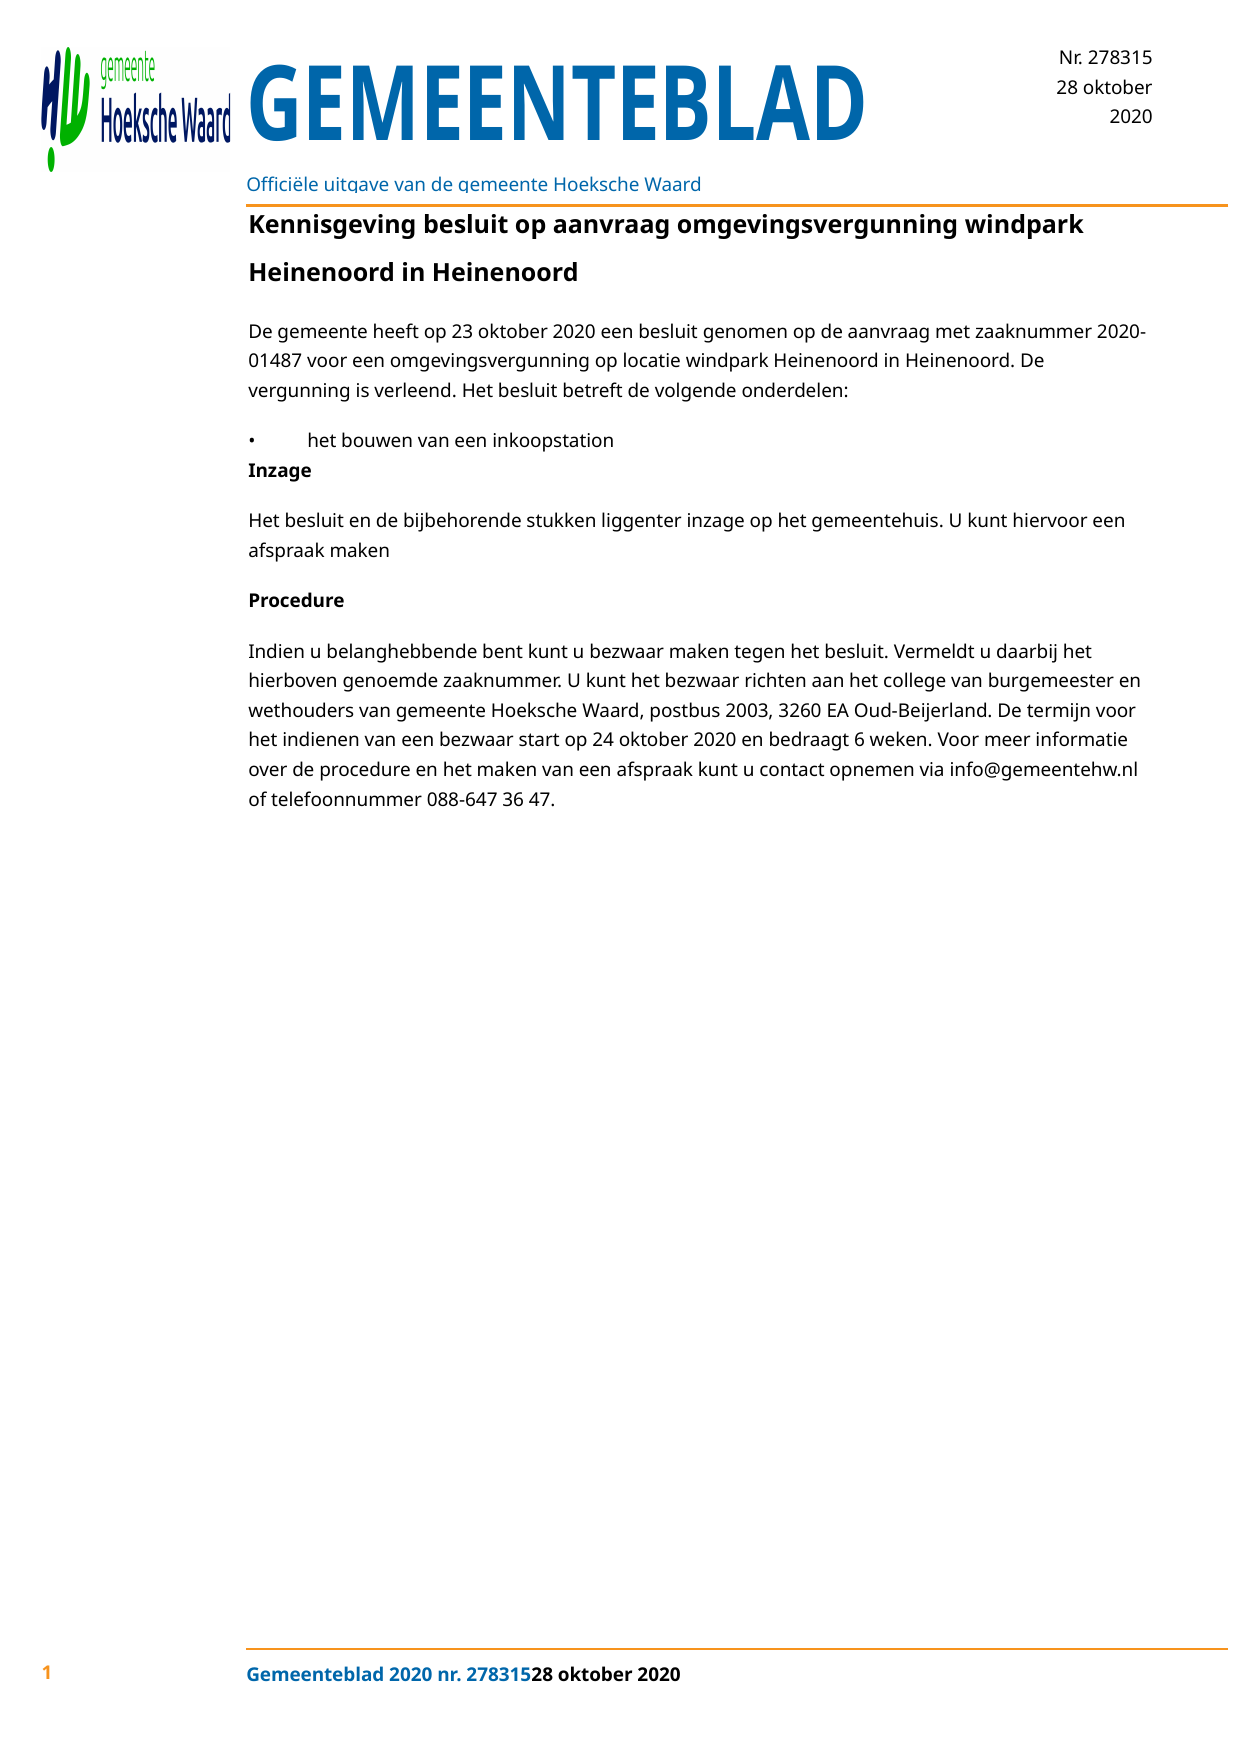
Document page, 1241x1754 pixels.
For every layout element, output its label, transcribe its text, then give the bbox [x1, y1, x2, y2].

list het bouwen van een inkoopstation [248, 427, 1152, 453]
text Kennisgeving besluit op aanvraag omgevingsvergunning windpark Heinenoord in Heinenoord [248, 207, 1152, 288]
text Procedure [248, 587, 1152, 613]
text De gemeente heeft op 23 oktober 2020 een besluit genomen op de aanvraag met zaaknummer 2020-01487 voor een omgevingsvergunning op locatie windpark Heinenoord in Heinenoord. De vergunning is verleend. Het besluit betreft de volgende onderdelen: [248, 318, 1152, 403]
picture [41, 47, 231, 172]
text Het besluit en de bijbehorende stukken liggenter inzage op het gemeentehuis. U kunt hiervoor een afspraak maken [248, 507, 1152, 563]
text Indien u belanghebbende bent kunt u bezwaar maken tegen het besluit. Vermeldt u daarbij het hierboven genoemde zaaknummer. U kunt het bezwaar richten aan het college van burgemeester en wethouders van gemeente Hoeksche Waard, postbus 2003, 3260 EA Oud-Beijerland. De termijn voor het indienen van een bezwaar start op 24 oktober 2020 en bedraagt 6 weken. Voor meer informatie over de procedure en het maken van een afspraak kunt u contact opnemen via info@gemeentehw.nl of telefoonnummer 088-647 36 47. [248, 638, 1152, 812]
text Inzage [248, 457, 1152, 483]
